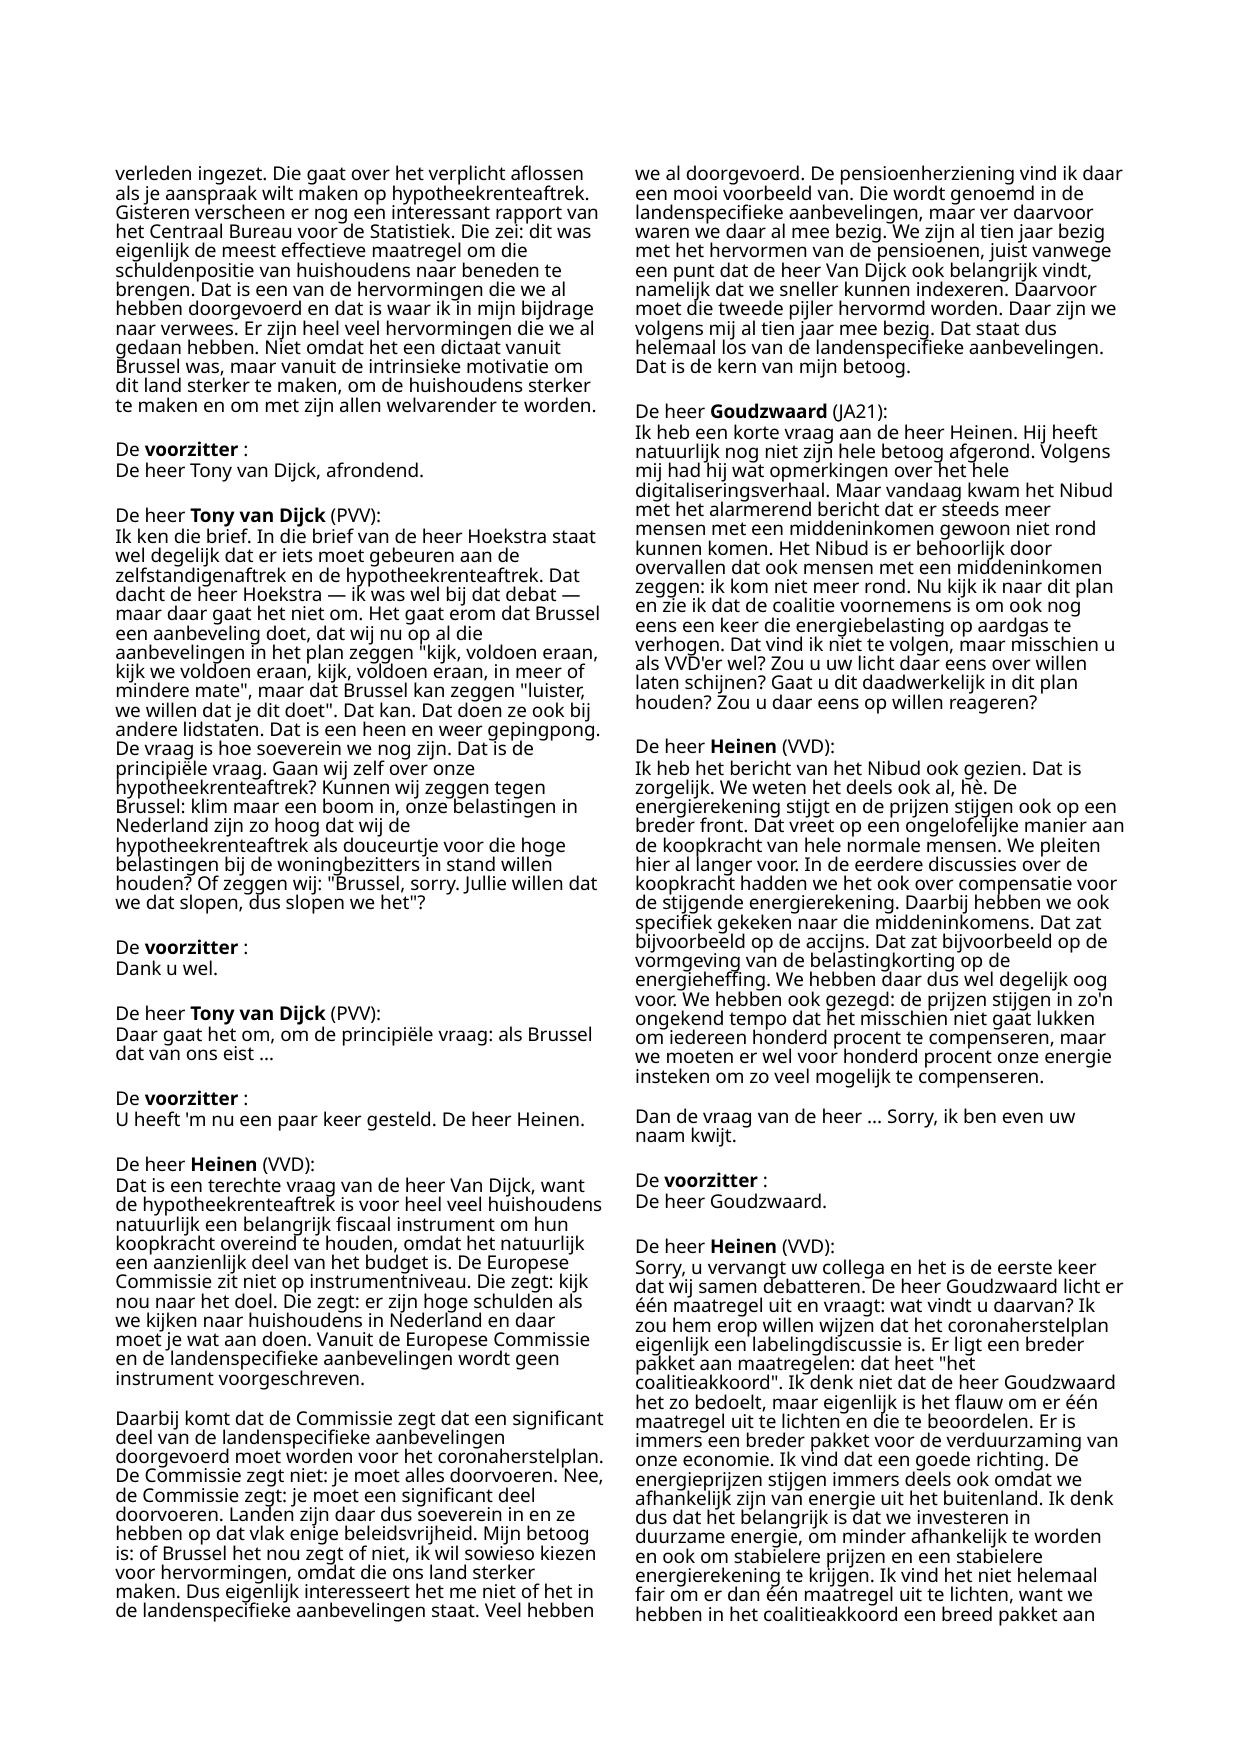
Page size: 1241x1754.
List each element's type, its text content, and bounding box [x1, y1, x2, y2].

text De heer Tony van Dijck (PVV): [115, 1000, 605, 1026]
text De voorzitter : [115, 437, 605, 462]
text verleden ingezet. Die gaat over het verplicht aflossen als je aanspraak wilt maken op hypotheekrenteaftrek. Gisteren verscheen er nog een interessant rapport van het Centraal Bureau voor de Statistiek. Die zei: dit was eigenlijk de meest effectieve maatregel om die schuldenpositie van huishoudens naar beneden te brengen. Dat is een van de hervormingen die we al hebben doorgevoerd en dat is waar ik in mijn bijdrage naar verwees. Er zijn heel veel hervormingen die we al gedaan hebben. Niet omdat het een dictaat vanuit Brussel was, maar vanuit de intrinsieke motivatie om dit land sterker te maken, om de huishoudens sterker te maken en om met zijn allen welvarender te worden. [115, 165, 605, 416]
text Ik ken die brief. In die brief van de heer Hoekstra staat wel degelijk dat er iets moet gebeuren aan de zelfstandigenaftrek en de hypotheekrenteaftrek. Dat dacht de heer Hoekstra — ik was wel bij dat debat — maar daar gaat het niet om. Het gaat erom dat Brussel een aanbeveling doet, dat wij nu op al die aanbevelingen in het plan zeggen "kijk, voldoen eraan, kijk we voldoen eraan, kijk, voldoen eraan, in meer of mindere mate", maar dat Brussel kan zeggen "luister, we willen dat je dit doet". Dat kan. Dat doen ze ook bij andere lidstaten. Dat is een heen en weer gepingpong. De vraag is hoe soeverein we nog zijn. Dat is de principiële vraag. Gaan wij zelf over onze hypotheekrenteaftrek? Kunnen wij zeggen tegen Brussel: klim maar een boom in, onze belastingen in Nederland zijn zo hoog dat wij de hypotheekrenteaftrek als douceurtje voor die hoge belastingen bij de woningbezitters in stand willen houden? Of zeggen wij: "Brussel, sorry. Jullie willen dat we dat slopen, dus slopen we het"? [115, 528, 605, 914]
text De voorzitter : [115, 1085, 605, 1111]
text U heeft 'm nu een paar keer gesteld. De heer Heinen. [115, 1111, 605, 1130]
text De heer Heinen (VVD): [115, 1151, 605, 1177]
text De heer Goudzwaard (JA21): [635, 398, 1125, 424]
text Dan de vraag van de heer ... Sorry, ik ben even uw naam kwijt. [635, 1108, 1125, 1146]
text De voorzitter : [115, 934, 605, 960]
text De heer Goudzwaard. [635, 1193, 1125, 1212]
text Ik heb het bericht van het Nibud ook gezien. Dat is zorgelijk. We weten het deels ook al, hè. De energierekening stijgt en de prijzen stijgen ook op een breder front. Dat vreet op een ongelofelijke manier aan de koopkracht van hele normale mensen. We pleiten hier al langer voor. In de eerdere discussies over de koopkracht hadden we het ook over compensatie voor de stijgende energierekening. Daarbij hebben we ook specifiek gekeken naar die middeninkomens. Dat zat bijvoorbeeld op de accijns. Dat zat bijvoorbeeld op de vormgeving van de belastingkorting op de energieheffing. We hebben daar dus wel degelijk oog voor. We hebben ook gezegd: de prijzen stijgen in zo'n ongekend tempo dat het misschien niet gaat lukken om iedereen honderd procent te compenseren, maar we moeten er wel voor honderd procent onze energie insteken om zo veel mogelijk te compenseren. [635, 759, 1125, 1087]
text Daar gaat het om, om de principiële vraag: als Brussel dat van ons eist … [115, 1026, 605, 1064]
text Sorry, u vervangt uw collega en het is de eerste keer dat wij samen debatteren. De heer Goudzwaard licht er één maatregel uit en vraagt: wat vindt u daarvan? Ik zou hem erop willen wijzen dat het coronaherstelplan eigenlijk een labelingdiscussie is. Er ligt een breder pakket aan maatregelen: dat heet "het coalitieakkoord". Ik denk niet dat de heer Goudzwaard het zo bedoelt, maar eigenlijk is het flauw om er één maatregel uit te lichten en die te beoordelen. Er is immers een breder pakket voor de verduurzaming van onze economie. Ik vind dat een goede richting. De energieprijzen stijgen immers deels ook omdat we afhankelijk zijn van energie uit het buitenland. Ik denk dus dat het belangrijk is dat we investeren in duurzame energie, om minder afhankelijk te worden en ook om stabielere prijzen en een stabielere energierekening te krijgen. Ik vind het niet helemaal fair om er dan één maatregel uit te lichten, want we hebben in het coalitieakkoord een breed pakket aan [635, 1259, 1125, 1625]
text we al doorgevoerd. De pensioenherziening vind ik daar een mooi voorbeeld van. Die wordt genoemd in de landenspecifieke aanbevelingen, maar ver daarvoor waren we daar al mee bezig. We zijn al tien jaar bezig met het hervormen van de pensioenen, juist vanwege een punt dat de heer Van Dijck ook belangrijk vindt, namelijk dat we sneller kunnen indexeren. Daarvoor moet die tweede pijler hervormd worden. Daar zijn we volgens mij al tien jaar mee bezig. Dat staat dus helemaal los van de landenspecifieke aanbevelingen. Dat is de kern van mijn betoog. [635, 165, 1125, 377]
text De voorzitter : [635, 1167, 1125, 1193]
text De heer Heinen (VVD): [635, 734, 1125, 759]
text Dat is een terechte vraag van de heer Van Dijck, want de hypotheekrenteaftrek is voor heel veel huishoudens natuurlijk een belangrijk fiscaal instrument om hun koopkracht overeind te houden, omdat het natuurlijk een aanzienlijk deel van het budget is. De Europese Commissie zit niet op instrumentniveau. Die zegt: kijk nou naar het doel. Die zegt: er zijn hoge schulden als we kijken naar huishoudens in Nederland en daar moet je wat aan doen. Vanuit de Europese Commissie en de landenspecifieke aanbevelingen wordt geen instrument voorgeschreven. [115, 1177, 605, 1389]
text Daarbij komt dat de Commissie zegt dat een significant deel van de landenspecifieke aanbevelingen doorgevoerd moet worden voor het coronaherstelplan. De Commissie zegt niet: je moet alles doorvoeren. Nee, de Commissie zegt: je moet een significant deel doorvoeren. Landen zijn daar dus soeverein in en ze hebben op dat vlak enige beleidsvrijheid. Mijn betoog is: of Brussel het nou zegt of niet, ik wil sowieso kiezen voor hervormingen, omdat die ons land sterker maken. Dus eigenlijk interesseert het me niet of het in de landenspecifieke aanbevelingen staat. Veel hebben [115, 1410, 605, 1622]
text Ik heb een korte vraag aan de heer Heinen. Hij heeft natuurlijk nog niet zijn hele betoog afgerond. Volgens mij had hij wat opmerkingen over het hele digitaliseringsverhaal. Maar vandaag kwam het Nibud met het alarmerend bericht dat er steeds meer mensen met een middeninkomen gewoon niet rond kunnen komen. Het Nibud is er behoorlijk door overvallen dat ook mensen met een middeninkomen zeggen: ik kom niet meer rond. Nu kijk ik naar dit plan en zie ik dat de coalitie voornemens is om ook nog eens een keer die energiebelasting op aardgas te verhogen. Dat vind ik niet te volgen, maar misschien u als VVD'er wel? Zou u uw licht daar eens over willen laten schijnen? Gaat u dit daadwerkelijk in dit plan houden? Zou u daar eens op willen reageren? [635, 424, 1125, 713]
text Dank u wel. [115, 960, 605, 979]
text De heer Heinen (VVD): [635, 1233, 1125, 1259]
text De heer Tony van Dijck (PVV): [115, 502, 605, 528]
text De heer Tony van Dijck, afrondend. [115, 462, 605, 482]
